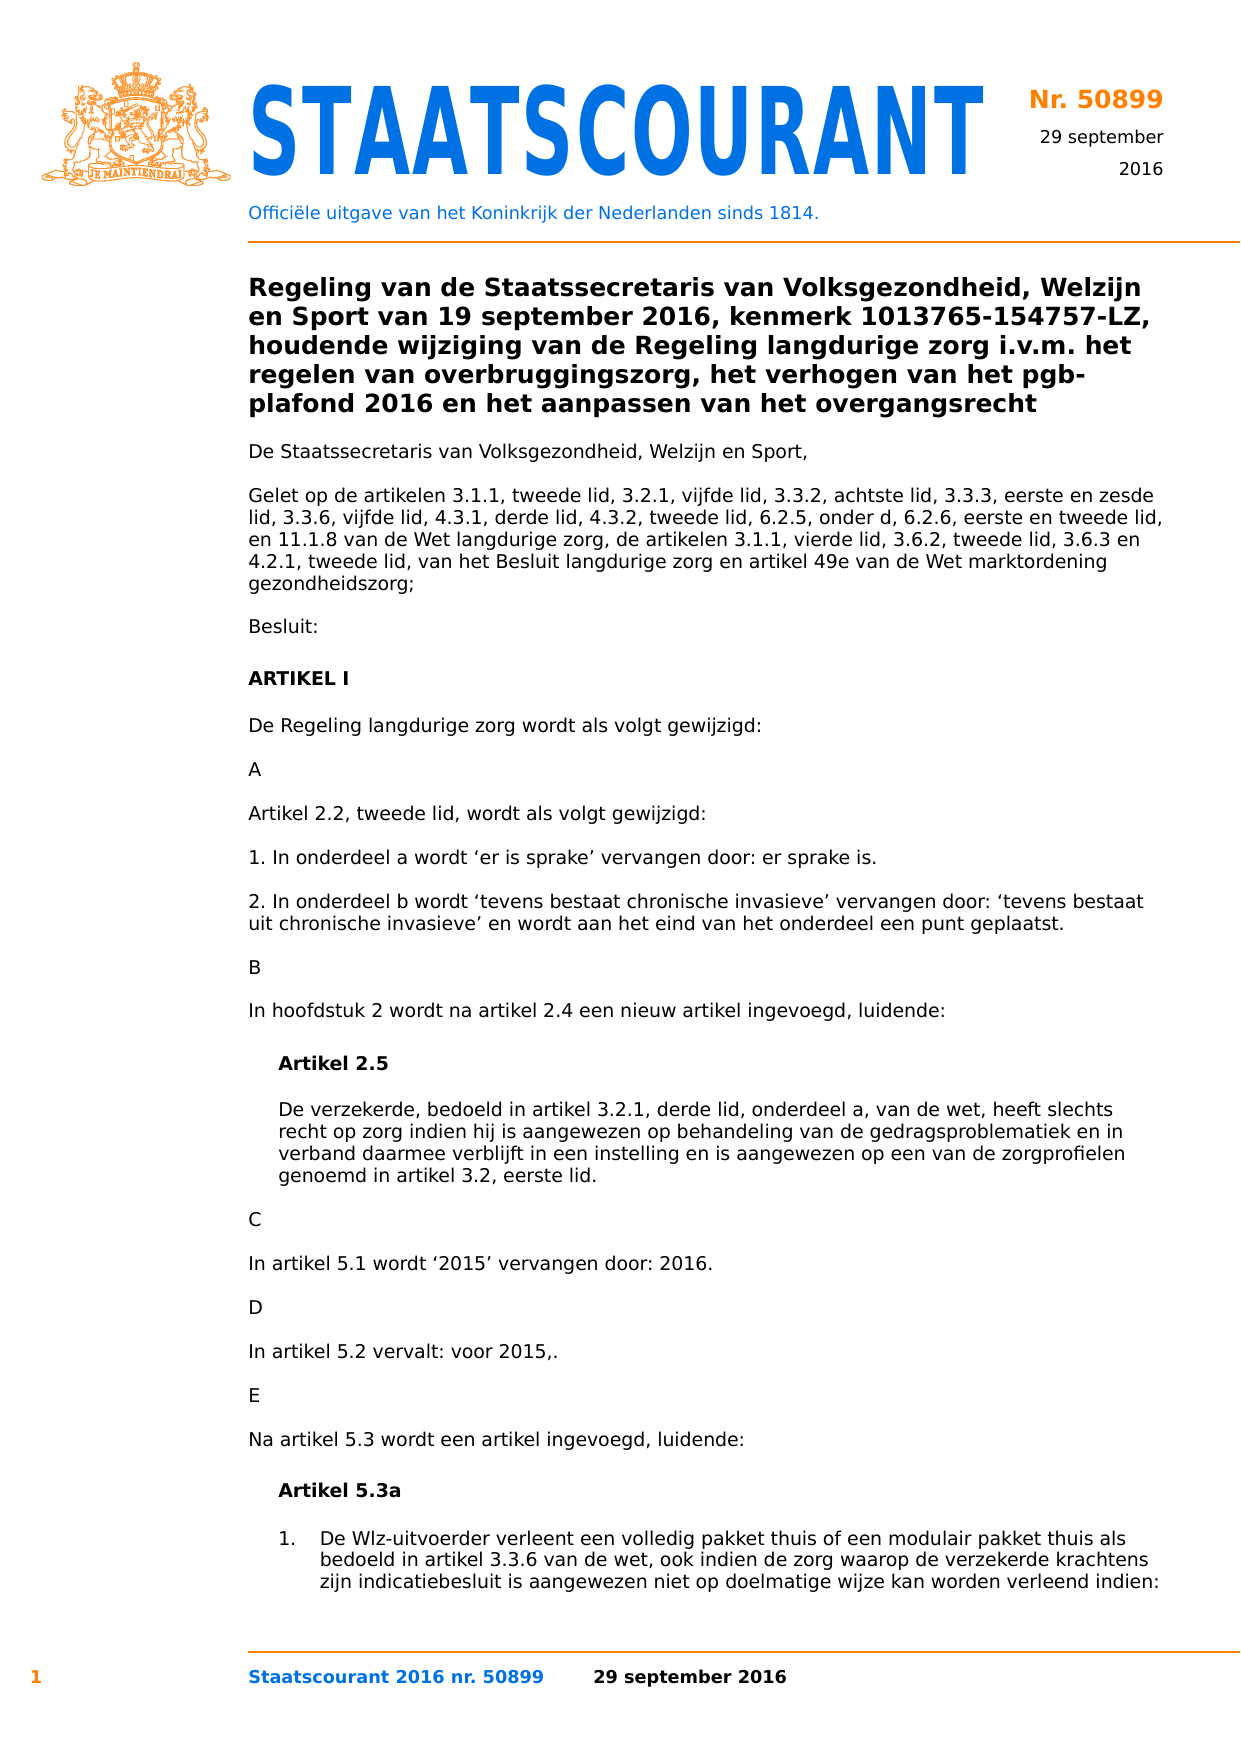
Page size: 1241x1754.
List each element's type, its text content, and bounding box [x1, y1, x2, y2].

text A [248, 759, 1163, 781]
text Na artikel 5.3 wordt een artikel ingevoegd, luidende: [248, 1428, 1163, 1450]
text D [248, 1297, 1163, 1319]
text De verzekerde, bedoeld in artikel 3.2.1, derde lid, onderdeel a, van de wet, heeft slechts recht op zorg indien hij is aangewezen op behandeling van de gedragsproblematiek en in verband daarmee verblijft in een instelling en is aangewezen op een van de zorgprofielen genoemd in artikel 3.2, eerste lid. [278, 1099, 1163, 1187]
text Gelet op de artikelen 3.1.1, tweede lid, 3.2.1, vijfde lid, 3.3.2, achtste lid, 3.3.3, eerste en zesde lid, 3.3.6, vijfde lid, 4.3.1, derde lid, 4.3.2, tweede lid, 6.2.5, onder d, 6.2.6, eerste en tweede lid, en 11.1.8 van de Wet langdurige zorg, de artikelen 3.1.1, vierde lid, 3.6.2, tweede lid, 3.6.3 en 4.2.1, tweede lid, van het Besluit langdurige zorg en artikel 49e van de Wet marktordening gezondheidszorg; [248, 484, 1163, 594]
text 1. In onderdeel a wordt ‘er is sprake’ vervangen door: er sprake is. [248, 847, 1163, 869]
text 1. De Wlz-uitvoerder verleent een volledig pakket thuis of een modulair pakket thuis als bedoeld in artikel 3.3.6 van de wet, ook indien de zorg waarop de verzekerde krachtens zijn indicatiebesluit is aangewezen niet op doelmatige wijze kan worden verleend indien: [278, 1527, 1163, 1593]
table_header STAATSCOURANT [248, 62, 998, 203]
text In artikel 5.1 wordt ‘2015’ vervangen door: 2016. [248, 1253, 1163, 1275]
subtitle Regeling van de Staatssecretaris van Volksgezondheid, Welzijn en Sport van 19 september 2016, kenmerk 1013765-154757-LZ, houdende wijziging van de Regeling langdurige zorg i.v.m. het regelen van overbruggingszorg, het verhogen van het pgb-plafond 2016 en het aanpassen van het overgangsrecht [248, 273, 1163, 419]
subtitle ARTIKEL I [248, 668, 1163, 690]
picture [41, 62, 231, 186]
text C [248, 1209, 1163, 1231]
text De Staatssecretaris van Volksgezondheid, Welzijn en Sport, [248, 441, 1163, 463]
subtitle Artikel 2.5 [278, 1052, 1163, 1074]
text B [248, 957, 1163, 978]
table_cell 2016 [998, 153, 1240, 203]
text Artikel 2.2, tweede lid, wordt als volgt gewijzigd: [248, 803, 1163, 825]
text E [248, 1384, 1163, 1407]
text 2. In onderdeel b wordt ‘tevens bestaat chronische invasieve’ vervangen door: ‘tevens bestaat uit chronische invasieve’ en wordt aan het eind van het onderdeel een punt geplaatst. [248, 891, 1163, 935]
table_cell Officiële uitgave van het Koninkrijk der Nederlanden sinds 1814. [248, 203, 1240, 241]
subtitle Artikel 5.3a [278, 1480, 1163, 1502]
text In artikel 5.2 vervalt: voor 2015,. [248, 1341, 1163, 1363]
table_header [25, 62, 248, 241]
text Besluit: [248, 616, 1163, 638]
text De Regeling langdurige zorg wordt als volgt gewijzigd: [248, 715, 1163, 737]
text In hoofdstuk 2 wordt na artikel 2.4 een nieuw artikel ingevoegd, luidende: [248, 1000, 1163, 1022]
table_cell 29 september [998, 121, 1240, 153]
table_header Nr. 50899 [998, 62, 1240, 121]
